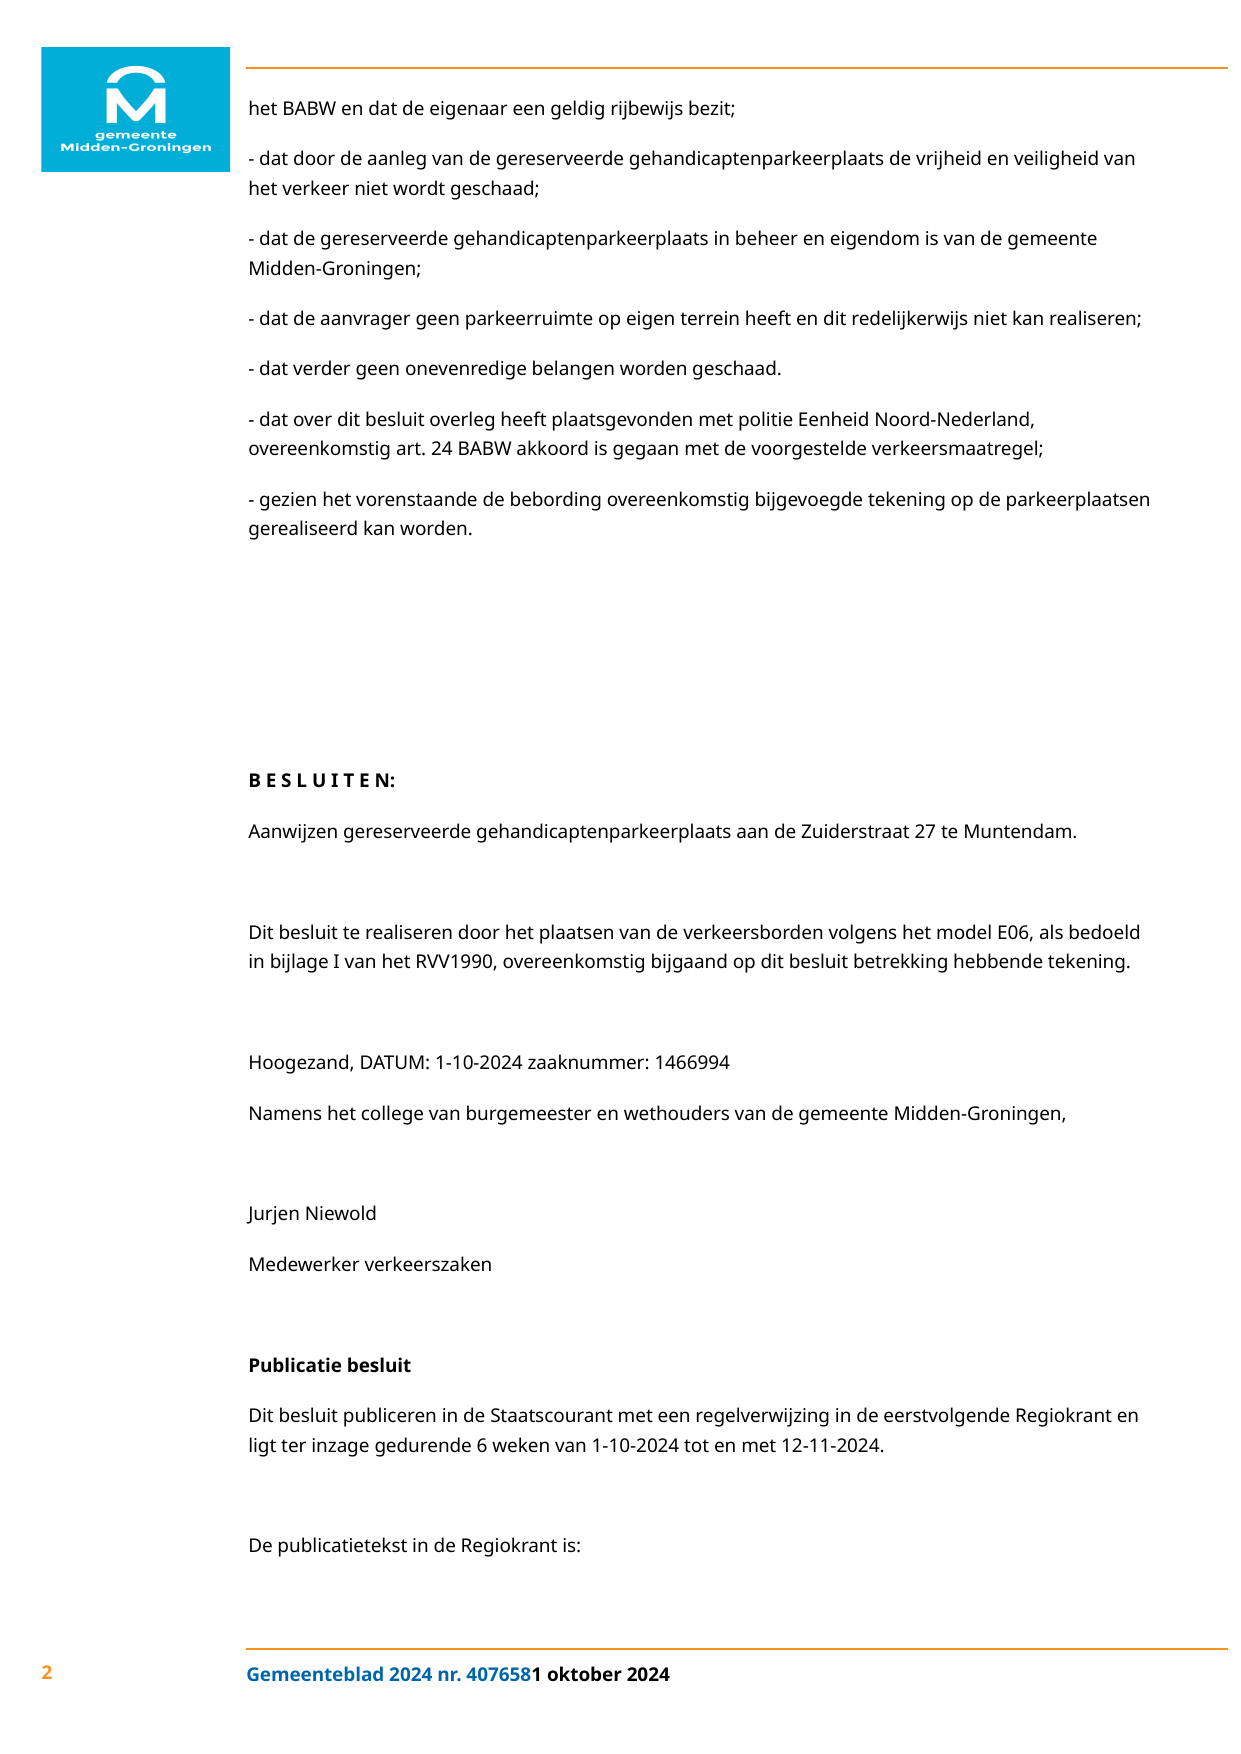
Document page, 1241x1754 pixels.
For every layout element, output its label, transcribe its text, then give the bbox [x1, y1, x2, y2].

picture [107, 89, 165, 122]
text - dat door de aanleg van de gereserveerde gehandicaptenparkeerplaats de vrijheid en veiligheid van het verkeer niet wordt geschaad; [248, 145, 1152, 201]
text - dat over dit besluit overleg heeft plaatsgevonden met politie Eenheid Noord-Nederland, overeenkomstig art. 24 BABW akkoord is gegaan met de voorgestelde verkeersmaatregel; [248, 406, 1152, 461]
picture [108, 66, 164, 82]
text De publicatietekst in de Regiokrant is: [248, 1533, 1152, 1558]
text Dit besluit te realiseren door het plaatsen van de verkeersborden volgens het model E06, als bedoeld in bijlage I van het RVV1990, overeenkomstig bijgaand op dit besluit betrekking hebbende tekening. [248, 919, 1152, 974]
picture [184, 146, 190, 153]
text - dat de gereserveerde gehandicaptenparkeerplaats in beheer en eigendom is van de gemeente Midden-Groningen; [248, 225, 1152, 281]
text Aanwijzen gereserveerde gehandicaptenparkeerplaats aan de Zuiderstraat 27 te Muntendam. [248, 818, 1152, 844]
text - dat verder geen onevenredige belangen worden geschaad. [248, 356, 1152, 381]
text Jurjen Niewold [248, 1201, 1152, 1226]
text Medewerker verkeerszaken [248, 1251, 1152, 1277]
text - dat de aanvrager geen parkeerruimte op eigen terrein heeft en dit redelijkerwijs niet kan realiseren; [248, 305, 1152, 331]
text - gezien het vorenstaande de bebording overeenkomstig bijgevoegde tekening op de parkeerplaatsen gerealiseerd kan worden. [248, 486, 1152, 541]
text Hoogezand, DATUM: 1-10-2024 zaaknummer: 1466994 [248, 1049, 1152, 1075]
text Namens het college van burgemeester en wethouders van de gemeente Midden-Groningen, [248, 1100, 1152, 1126]
text B E S L U I T E N: [248, 768, 1152, 793]
text Publicatie besluit [248, 1352, 1152, 1378]
text het BABW en dat de eigenaar een geldig rijbewijs bezit; [248, 95, 1152, 121]
text Dit besluit publiceren in de Staatscourant met een regelverwijzing in de eerstvolgende Regiokrant en ligt ter inzage gedurende 6 weken van 1-10-2024 tot en met 12-11-2024. [248, 1402, 1152, 1458]
